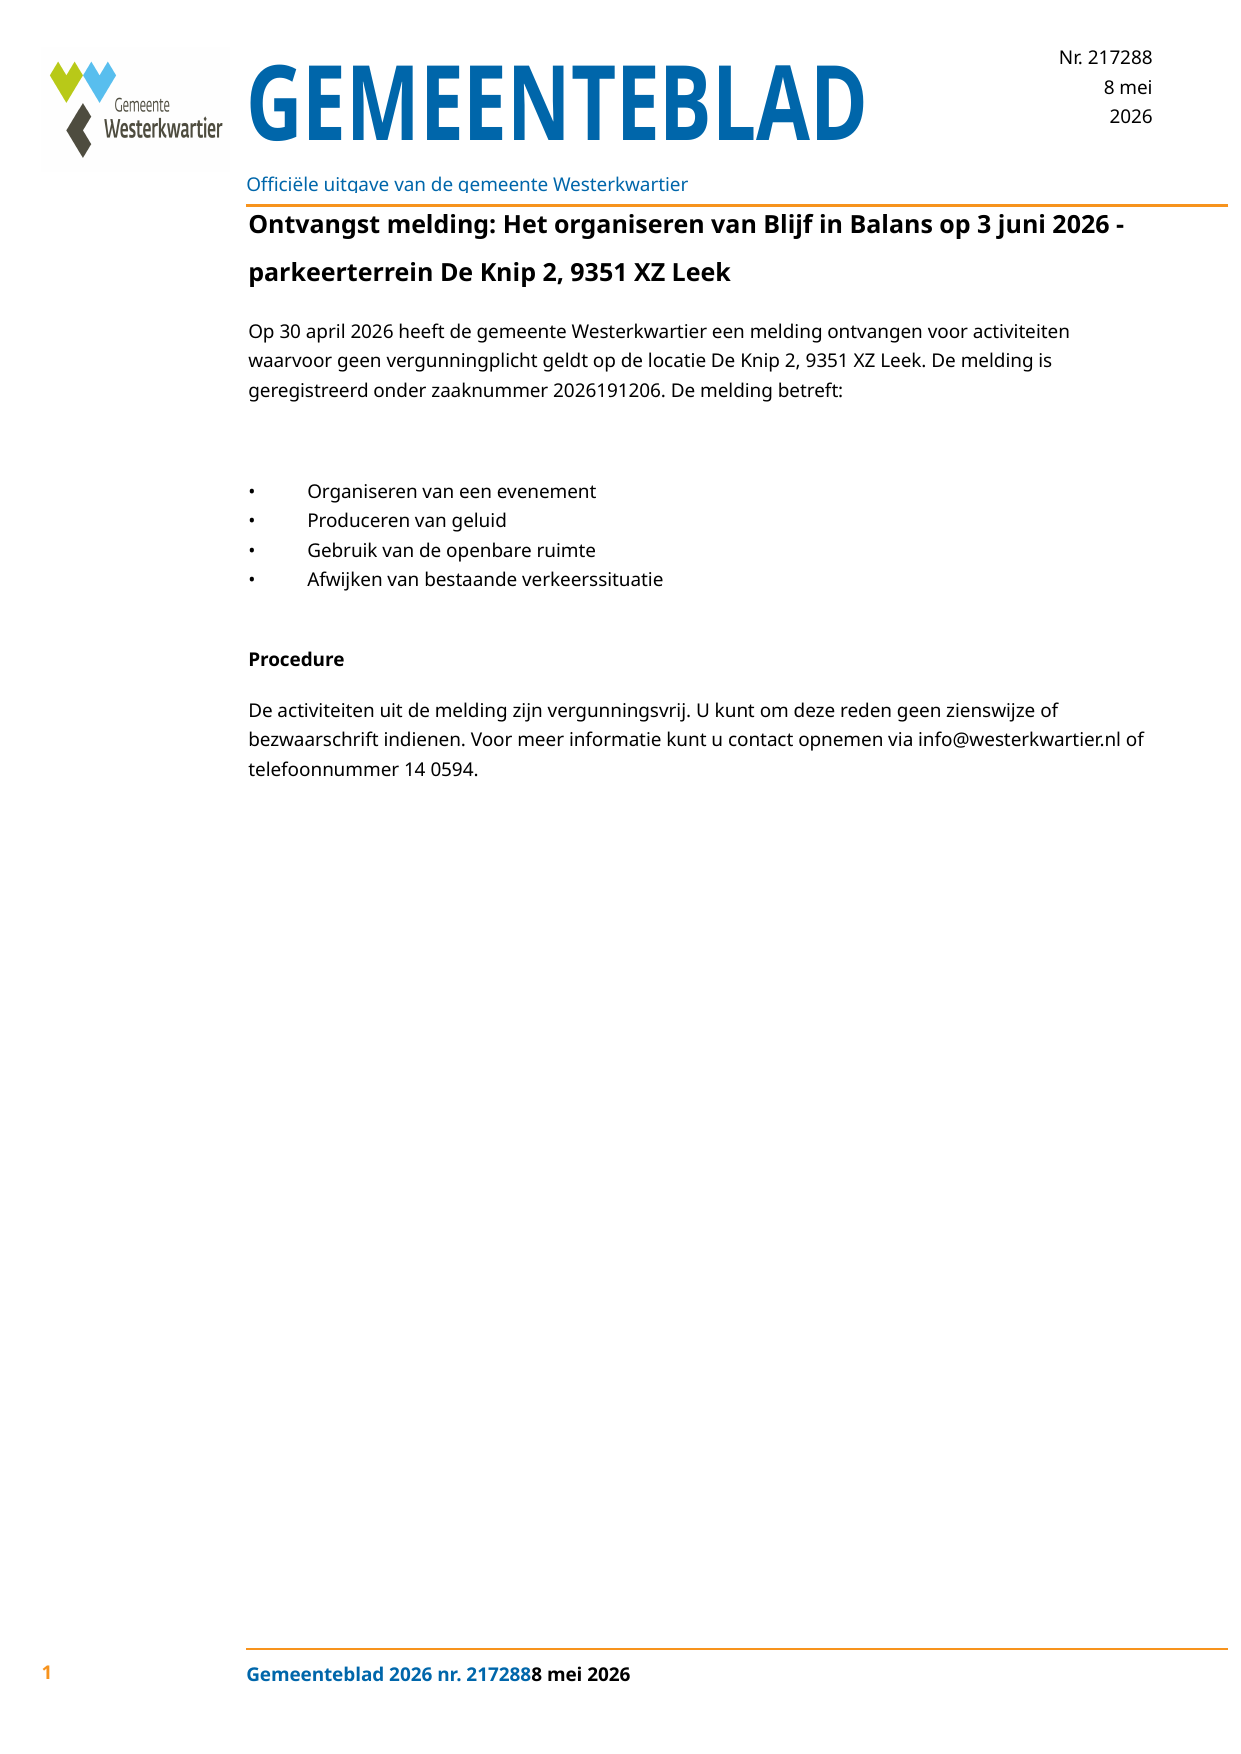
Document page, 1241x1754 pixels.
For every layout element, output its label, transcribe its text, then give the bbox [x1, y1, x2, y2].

list Afwijken van bestaande verkeerssituatie [248, 567, 1152, 592]
text Ontvangst melding: Het organiseren van Blijf in Balans op 3 juni 2026 - parkeerterrein De Knip 2, 9351 XZ Leek [248, 207, 1152, 288]
text Procedure [248, 647, 1152, 672]
text De activiteiten uit de melding zijn vergunningsvrij. U kunt om deze reden geen zienswijze of bezwaarschrift indienen. Voor meer informatie kunt u contact opnemen via info@westerkwartier.nl of telefoonnummer 14 0594. [248, 697, 1152, 782]
list Organiseren van een evenement [248, 478, 1152, 504]
text Op 30 april 2026 heeft de gemeente Westerkwartier een melding ontvangen voor activiteiten waarvoor geen vergunningplicht geldt op de locatie De Knip 2, 9351 XZ Leek. De melding is geregistreerd onder zaaknummer 2026191206. De melding betreft: [248, 318, 1152, 403]
picture [41, 47, 231, 172]
list Gebruik van de openbare ruimte [248, 537, 1152, 563]
list Produceren van geluid [248, 507, 1152, 533]
